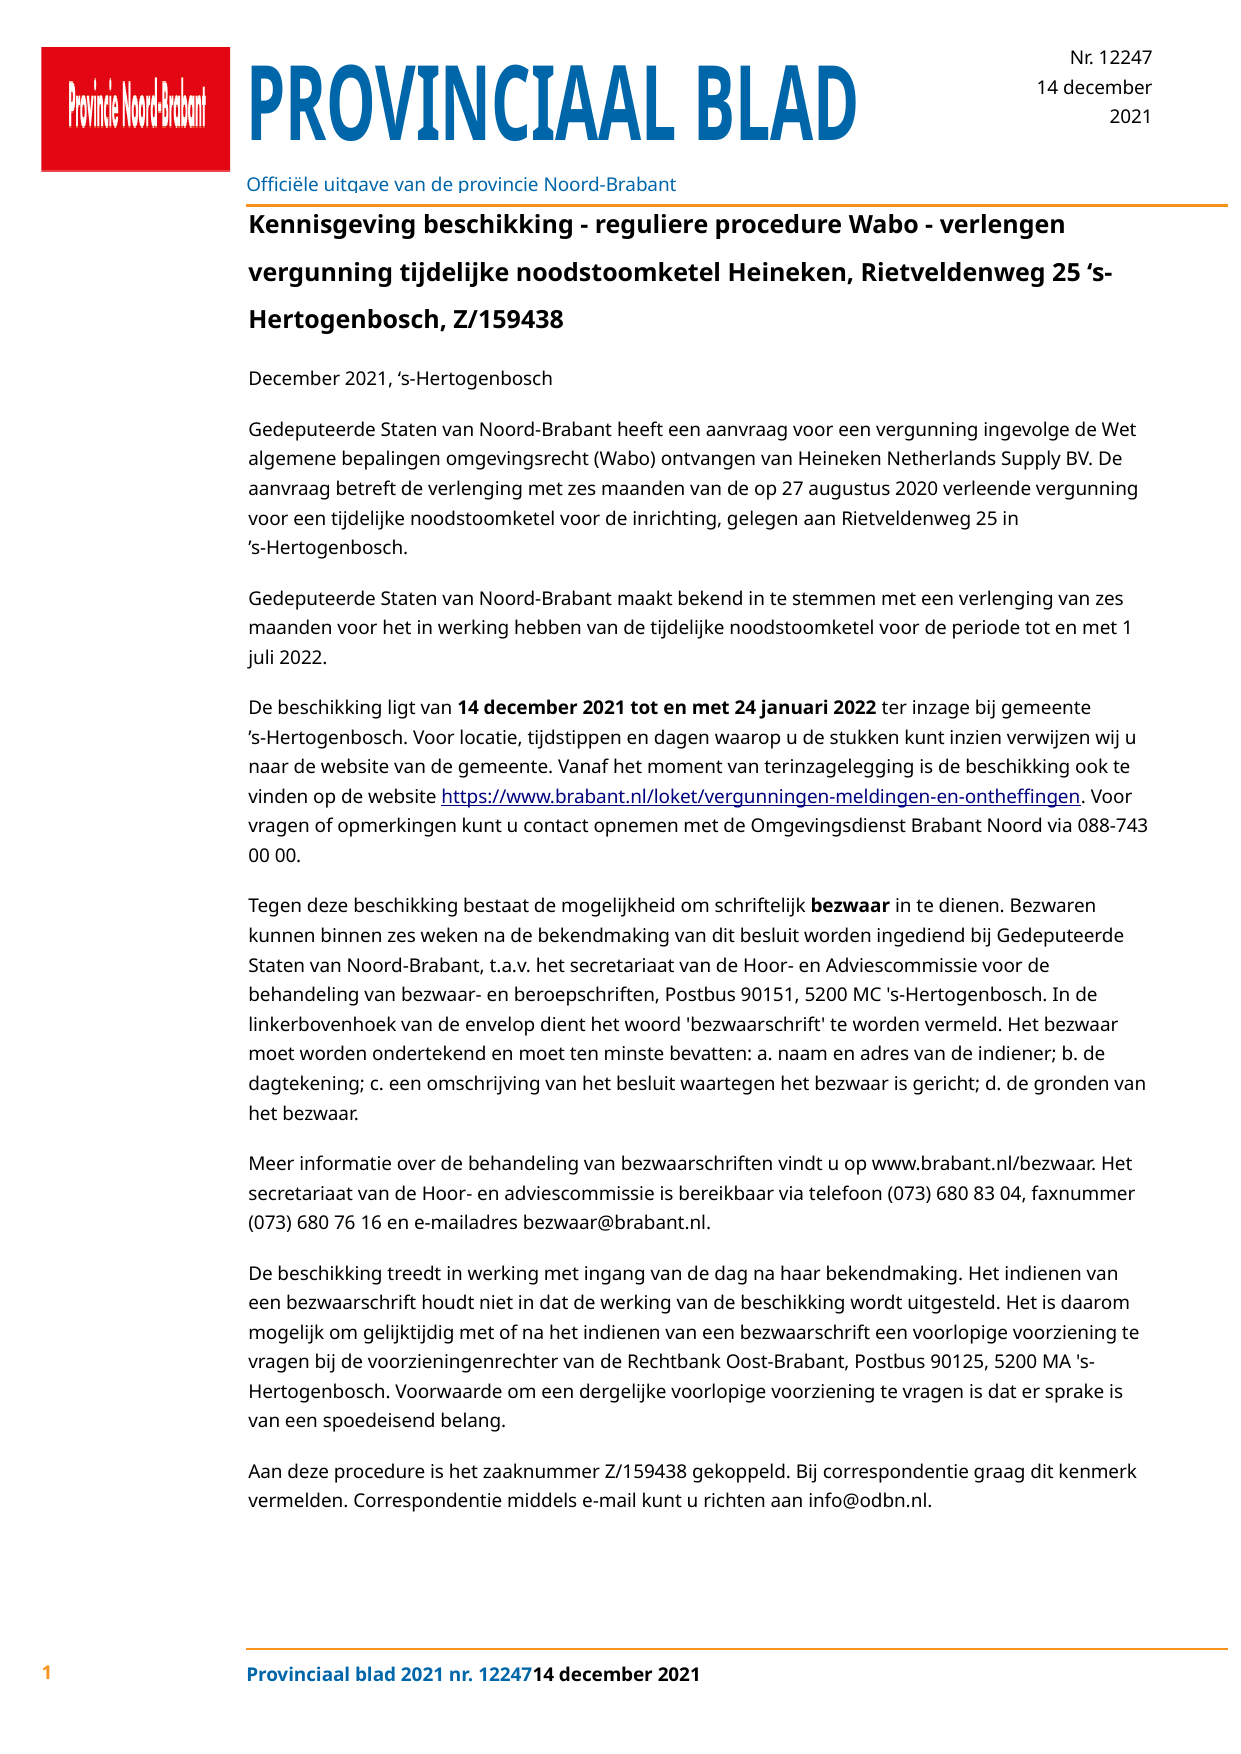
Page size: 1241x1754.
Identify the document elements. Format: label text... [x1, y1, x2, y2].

text Tegen deze beschikking bestaat de mogelijkheid om schriftelijk bezwaar in te dienen. Bezwaren kunnen binnen zes weken na de bekendmaking van dit besluit worden ingediend bij Gedeputeerde Staten van Noord-Brabant, t.a.v. het secretariaat van de Hoor- en Adviescommissie voor de behandeling van bezwaar- en beroepschriften, Postbus 90151, 5200 MC 's-Hertogenbosch. In de linkerbovenhoek van de envelop dient het woord 'bezwaarschrift' te worden vermeld. Het bezwaar moet worden ondertekend en moet ten minste bevatten: a. naam en adres van de indiener; b. de dagtekening; c. een omschrijving van het besluit waartegen het bezwaar is gericht; d. de gronden van het bezwaar. [248, 893, 1152, 1125]
text Meer informatie over de behandeling van bezwaarschriften vindt u op www.brabant.nl/bezwaar. Het secretariaat van de Hoor- en adviescommissie is bereikbaar via telefoon (073) 680 83 04, faxnummer (073) 680 76 16 en e-mailadres bezwaar@brabant.nl. [248, 1150, 1152, 1235]
text De beschikking treedt in werking met ingang van de dag na haar bekendmaking. Het indienen van een bezwaarschrift houdt niet in dat de werking van de beschikking wordt uitgesteld. Het is daarom mogelijk om gelijktijdig met of na het indienen van een bezwaarschrift een voorlopige voorziening te vragen bij de voorzieningenrechter van de Rechtbank Oost-Brabant, Postbus 90125, 5200 MA 's-Hertogenbosch. Voorwaarde om een dergelijke voorlopige voorziening te vragen is dat er sprake is van een spoedeisend belang. [248, 1260, 1152, 1433]
text Kennisgeving beschikking - reguliere procedure Wabo - verlengen vergunning tijdelijke noodstoomketel Heineken, Rietveldenweg 25 ‘s-Hertogenbosch, Z/159438 [248, 207, 1152, 336]
text Aan deze procedure is het zaaknummer Z/159438 gekoppeld. Bij correspondentie graag dit kenmerk vermelden. Correspondentie middels e-mail kunt u richten aan info@odbn.nl. [248, 1458, 1152, 1513]
picture [41, 47, 231, 172]
text Gedeputeerde Staten van Noord-Brabant heeft een aanvraag voor een vergunning ingevolge de Wet algemene bepalingen omgevingsrecht (Wabo) ontvangen van Heineken Netherlands Supply BV. De aanvraag betreft de verlenging met zes maanden van de op 27 augustus 2020 verleende vergunning voor een tijdelijke noodstoomketel voor de inrichting, gelegen aan Rietveldenweg 25 in ’s‑Hertogenbosch. [248, 416, 1152, 560]
text December 2021, ‘s-Hertogenbosch [248, 366, 1152, 391]
text Gedeputeerde Staten van Noord-Brabant maakt bekend in te stemmen met een verlenging van zes maanden voor het in werking hebben van de tijdelijke noodstoomketel voor de periode tot en met 1 juli 2022. [248, 585, 1152, 669]
text De beschikking ligt van 14 december 2021 tot en met 24 januari 2022 ter inzage bij gemeente ’s‑Hertogenbosch. Voor locatie, tijdstippen en dagen waarop u de stukken kunt inzien verwijzen wij u naar de website van de gemeente. Vanaf het moment van terinzagelegging is de beschikking ook te vinden op de website https://www.brabant.nl/loket/vergunningen-meldingen-en-ontheffingen. Voor vragen of opmerkingen kunt u contact opnemen met de Omgevingsdienst Brabant Noord via 088-743 00 00. [248, 694, 1152, 868]
